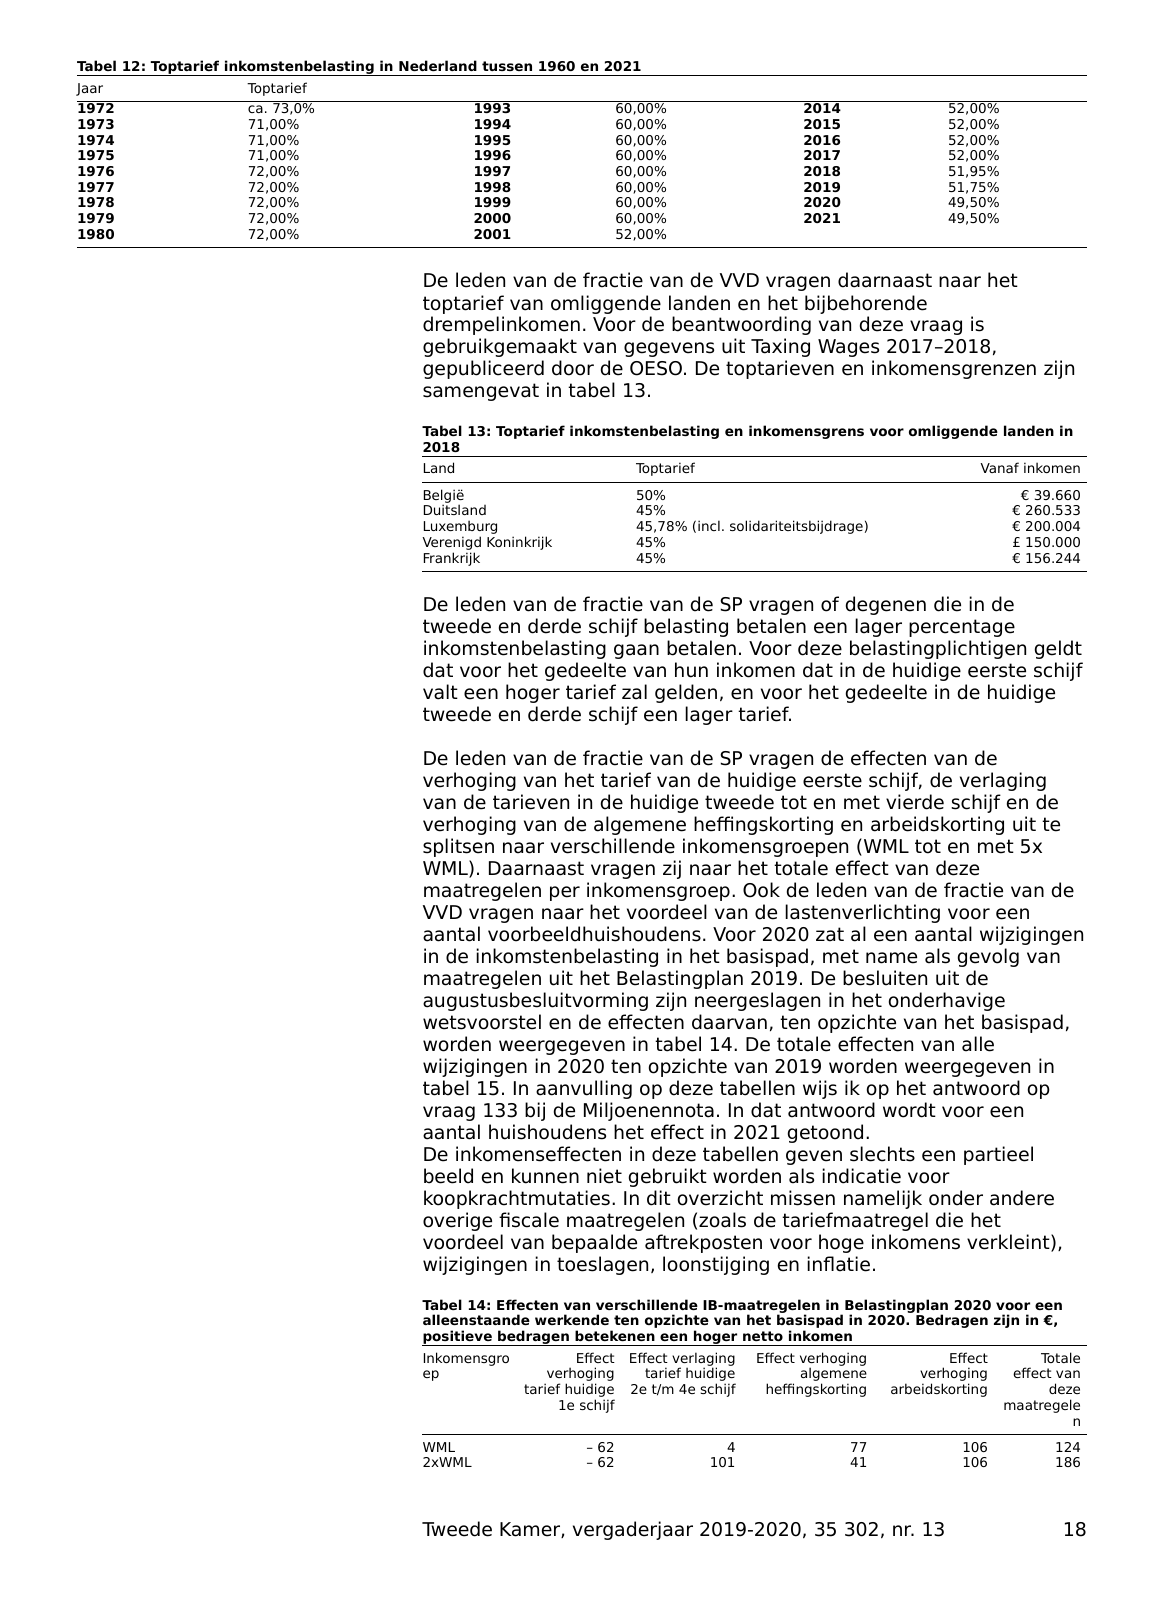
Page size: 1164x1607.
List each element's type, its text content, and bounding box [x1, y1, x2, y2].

table_cell Toptarief [242, 76, 427, 101]
table_cell Verenigd Koninkrijk [422, 535, 630, 550]
table_cell 51,75% [942, 180, 1087, 195]
table_cell 52,00% [942, 148, 1087, 164]
table_cell 2000 [467, 211, 609, 227]
table_header Tabel 13: Toptarief inkomstenbelasting en inkomensgrens voor omliggende landen in 2018 [422, 424, 1087, 456]
table_cell [427, 227, 467, 247]
table_cell [427, 164, 467, 179]
table_header Tabel 12: Toptarief inkomstenbelasting in Nederland tussen 1960 en 2021 [77, 59, 1087, 75]
table_cell [797, 227, 942, 247]
table_cell 45,78% (incl. solidariteitsbijdrage) [630, 519, 938, 535]
table_cell [754, 195, 797, 211]
table_cell 60,00% [609, 180, 754, 195]
table_cell [754, 180, 797, 195]
table_cell 2019 [797, 180, 942, 195]
table_cell 52,00% [942, 117, 1087, 132]
table_cell 186 [994, 1455, 1087, 1471]
table_cell Inkomensgroep [422, 1346, 511, 1434]
table_cell 71,00% [242, 133, 427, 148]
table_cell 60,00% [609, 195, 754, 211]
table_cell € 260.533 [938, 503, 1087, 519]
table_cell Land [422, 457, 630, 482]
table_cell 1978 [77, 195, 242, 211]
table_cell [942, 76, 1087, 101]
table_cell [427, 117, 467, 132]
table_cell 50% [630, 483, 938, 503]
table_header Tabel 14: Effecten van verschillende IB-maatregelen in Belastingplan 2020 voor een alleenstaande werkende ten opzichte van het basispad in 2020. Bedragen zijn in €, positieve bedragen betekenen een hoger netto inkomen [422, 1298, 1087, 1345]
table_cell 52,00% [942, 102, 1087, 117]
table_cell België [422, 483, 630, 503]
table_cell 60,00% [609, 133, 754, 148]
table_cell 45% [630, 535, 938, 550]
table_cell 2014 [797, 102, 942, 117]
table_cell 106 [873, 1435, 994, 1455]
table_cell £ 150.000 [938, 535, 1087, 550]
table_cell 1998 [467, 180, 609, 195]
table_cell 2021 [797, 211, 942, 227]
table_cell Effect verhoging tarief huidige 1e schijf [511, 1346, 620, 1434]
table_cell [754, 117, 797, 132]
table_cell [609, 76, 754, 101]
table_cell 1996 [467, 148, 609, 164]
text De leden van de fractie van de SP vragen of degenen die in de tweede en derde schijf belasting betalen een lager percentage inkomstenbelasting gaan betalen. Voor deze belastingplichtigen geldt dat voor het gedeelte van hun inkomen dat in de huidige eerste schijf valt een hoger tarief zal gelden, en voor het gedeelte in de huidige tweede en derde schijf een lager tarief. [422, 594, 1087, 726]
table_cell 1997 [467, 164, 609, 179]
table_cell [754, 148, 797, 164]
table_cell 60,00% [609, 117, 754, 132]
table_cell 71,00% [242, 117, 427, 132]
table_cell [427, 102, 467, 117]
table_cell 1994 [467, 117, 609, 132]
table_cell 49,50% [942, 211, 1087, 227]
table_cell [754, 102, 797, 117]
table_cell Effect verhoging arbeidskorting [873, 1346, 994, 1434]
table_cell 60,00% [609, 148, 754, 164]
table_cell 77 [741, 1435, 873, 1455]
table_cell 71,00% [242, 148, 427, 164]
table_cell 2xWML [422, 1455, 511, 1471]
table_cell 1976 [77, 164, 242, 179]
table_cell 2016 [797, 133, 942, 148]
table_cell [754, 211, 797, 227]
table_cell Jaar [77, 76, 242, 101]
table_cell 1972 [77, 102, 242, 117]
table_cell [427, 195, 467, 211]
table_cell [754, 76, 797, 101]
table_cell Totale effect van deze maatregelen [994, 1346, 1087, 1434]
table_cell [427, 211, 467, 227]
table_cell [942, 227, 1087, 247]
table_cell 2001 [467, 227, 609, 247]
table_cell – 62 [511, 1435, 620, 1455]
table_cell € 200.004 [938, 519, 1087, 535]
table_cell 101 [620, 1455, 741, 1471]
table_cell Vanaf inkomen [938, 457, 1087, 482]
table_cell [427, 180, 467, 195]
table_cell [467, 76, 609, 101]
table_cell [427, 148, 467, 164]
table_cell 1973 [77, 117, 242, 132]
table_cell 49,50% [942, 195, 1087, 211]
table_cell ca. 73,0% [242, 102, 427, 117]
table_cell Effect verhoging algemene heffingskorting [741, 1346, 873, 1434]
table_cell Toptarief [630, 457, 938, 482]
table_cell 45% [630, 550, 938, 571]
table_cell 1993 [467, 102, 609, 117]
table_cell – 62 [511, 1455, 620, 1471]
text De leden van de fractie van de SP vragen de effecten van de verhoging van het tarief van de huidige eerste schijf, de verlaging van de tarieven in de huidige tweede tot en met vierde schijf en de verhoging van de algemene heffingskorting en arbeidskorting uit te splitsen naar verschillende inkomensgroepen (WML tot en met 5x WML). Daarnaast vragen zij naar het totale effect van deze maatregelen per inkomensgroep. Ook de leden van de fractie van de VVD vragen naar het voordeel van de lastenverlichting voor een aantal voorbeeldhuishoudens. Voor 2020 zat al een aantal wijzigingen in de inkomstenbelasting in het basispad, met name als gevolg van maatregelen uit het Belastingplan 2019. De besluiten uit de augustusbesluitvorming zijn neergeslagen in het onderhavige wetsvoorstel en de effecten daarvan, ten opzichte van het basispad, worden weergegeven in tabel 14. De totale effecten van alle wijzigingen in 2020 ten opzichte van 2019 worden weergegeven in tabel 15. In aanvulling op deze tabellen wijs ik op het antwoord op vraag 133 bij de Miljoenennota. In dat antwoord wordt voor een aantal huishoudens het effect in 2021 getoond. [422, 748, 1087, 1144]
table_cell 72,00% [242, 211, 427, 227]
table_cell 72,00% [242, 227, 427, 247]
table_cell 72,00% [242, 164, 427, 179]
table_cell € 156.244 [938, 550, 1087, 571]
table_cell Effect verlaging tarief huidige 2e t/m 4e schijf [620, 1346, 741, 1434]
table_cell 60,00% [609, 102, 754, 117]
table_cell [754, 164, 797, 179]
table_cell 1977 [77, 180, 242, 195]
table_cell 52,00% [609, 227, 754, 247]
table_cell [427, 76, 467, 101]
table_cell € 39.660 [938, 483, 1087, 503]
table_cell 124 [994, 1435, 1087, 1455]
table_cell WML [422, 1435, 511, 1455]
table_cell 52,00% [942, 133, 1087, 148]
table_cell 60,00% [609, 211, 754, 227]
table_cell [754, 133, 797, 148]
table_cell 2015 [797, 117, 942, 132]
table_cell Frankrijk [422, 550, 630, 571]
table_cell 1999 [467, 195, 609, 211]
text De inkomenseffecten in deze tabellen geven slechts een partieel beeld en kunnen niet gebruikt worden als indicatie voor koopkrachtmutaties. In dit overzicht missen namelijk onder andere overige fiscale maatregelen (zoals de tariefmaatregel die het voordeel van bepaalde aftrekposten voor hoge inkomens verkleint), wijzigingen in toeslagen, loonstijging en inflatie. [422, 1144, 1087, 1276]
table_cell 1975 [77, 148, 242, 164]
table_cell 1980 [77, 227, 242, 247]
table_cell 41 [741, 1455, 873, 1471]
text De leden van de fractie van de VVD vragen daarnaast naar het toptarief van omliggende landen en het bijbehorende drempelinkomen. Voor de beantwoording van deze vraag is gebruikgemaakt van gegevens uit Taxing Wages 2017–2018, gepubliceerd door de OESO. De toptarieven en inkomensgrenzen zijn samengevat in tabel 13. [422, 270, 1087, 402]
table_cell Luxemburg [422, 519, 630, 535]
table_cell 45% [630, 503, 938, 519]
table_cell 72,00% [242, 180, 427, 195]
table_cell 2020 [797, 195, 942, 211]
table_cell 1979 [77, 211, 242, 227]
table_cell [427, 133, 467, 148]
table_cell 60,00% [609, 164, 754, 179]
table_cell Duitsland [422, 503, 630, 519]
table_cell 72,00% [242, 195, 427, 211]
table_cell 2017 [797, 148, 942, 164]
table_cell 2018 [797, 164, 942, 179]
table_cell 106 [873, 1455, 994, 1471]
table_cell 4 [620, 1435, 741, 1455]
table_cell 1974 [77, 133, 242, 148]
table_cell 1995 [467, 133, 609, 148]
table_cell 51,95% [942, 164, 1087, 179]
table_cell [754, 227, 797, 247]
table_cell [797, 76, 942, 101]
